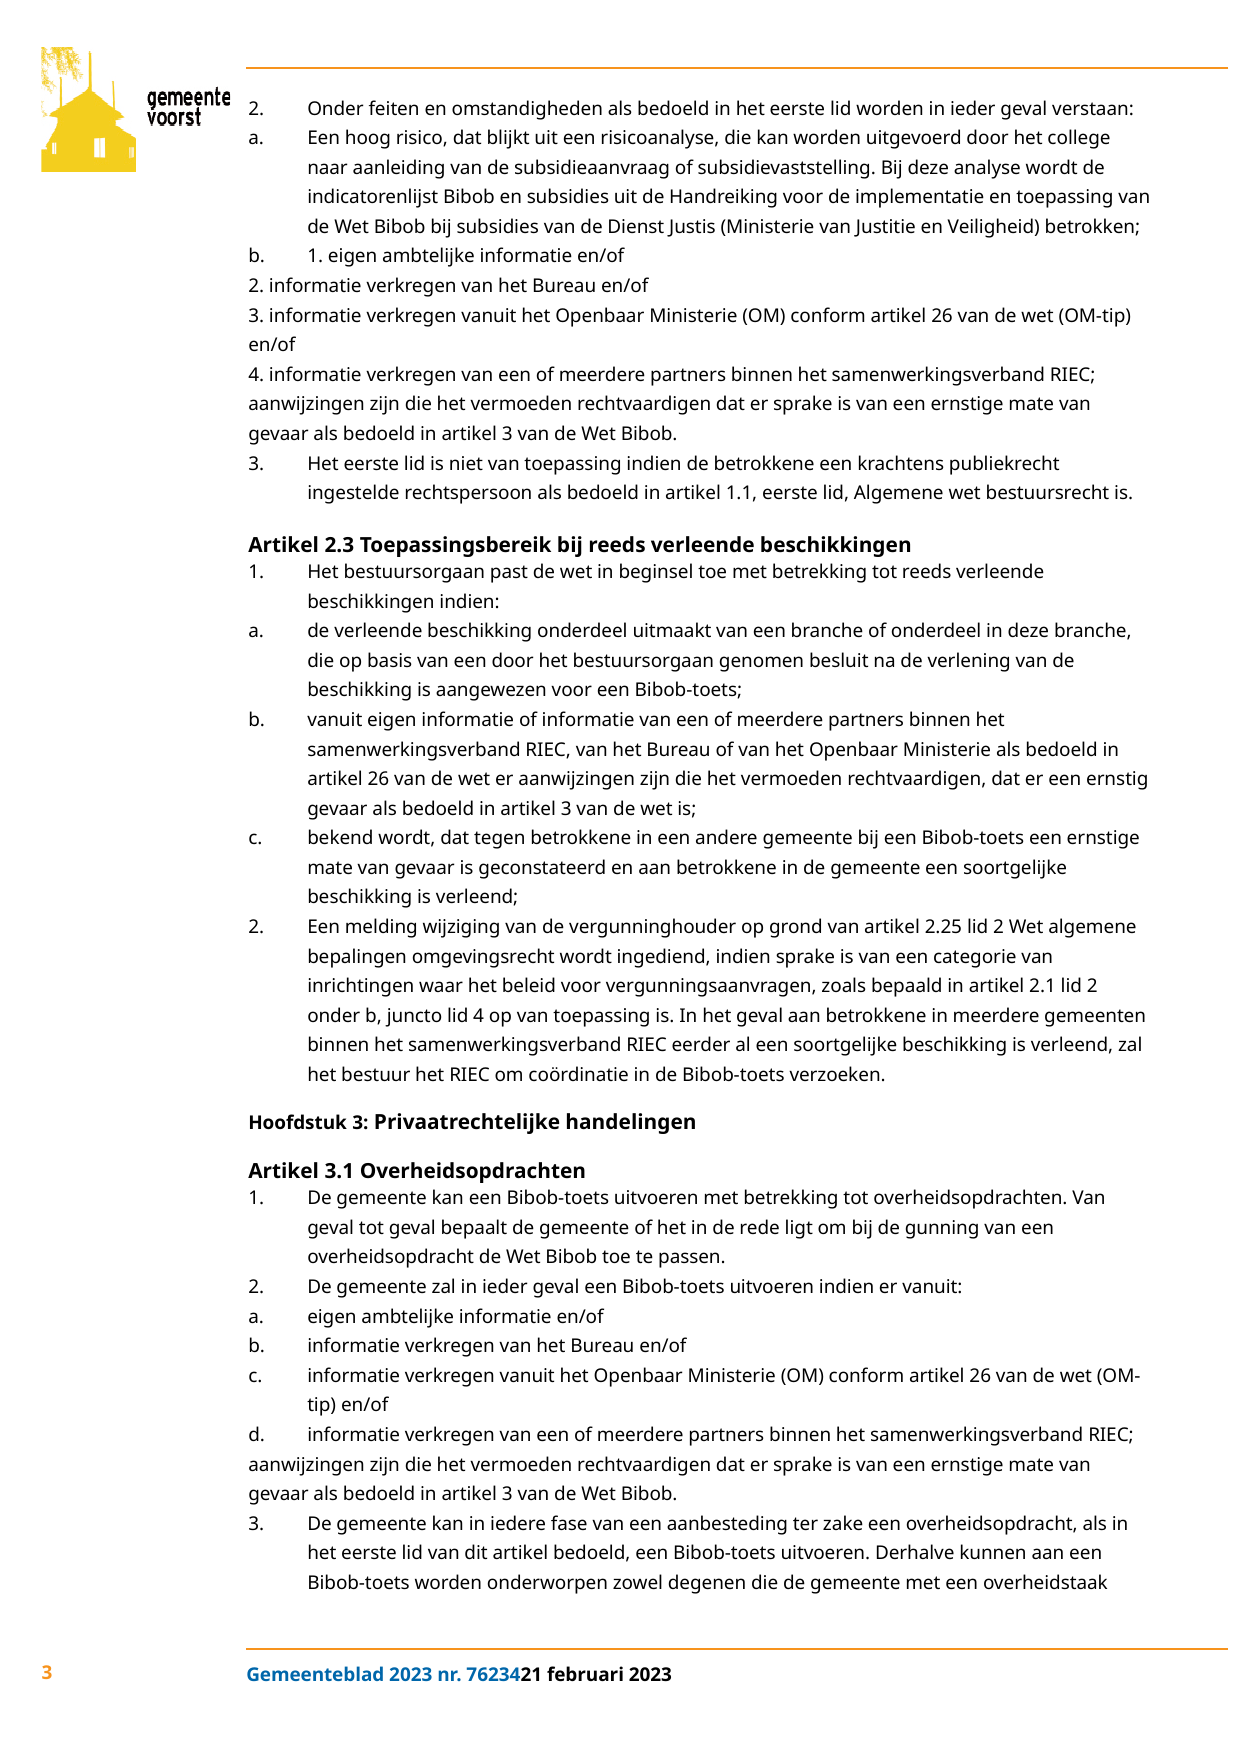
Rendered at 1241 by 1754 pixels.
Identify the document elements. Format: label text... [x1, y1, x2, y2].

text Artikel 3.1 Overheidsopdrachten [248, 1156, 1152, 1184]
list informatie verkregen van het Bureau en/of [248, 1332, 1152, 1358]
text 4. informatie verkregen van een of meerdere partners binnen het samenwerkingsverband RIEC; [248, 361, 1152, 387]
list de verleende beschikking onderdeel uitmaakt van een branche of onderdeel in deze branche, die op basis van een door het bestuursorgaan genomen besluit na de verlening van de beschikking is aangewezen voor een Bibob-toets; [248, 617, 1152, 702]
list vanuit eigen informatie of informatie van een of meerdere partners binnen het samenwerkingsverband RIEC, van het Bureau of van het Openbaar Ministerie als bedoeld in artikel 26 van de wet er aanwijzingen zijn die het vermoeden rechtvaardigen, dat er een ernstig gevaar als bedoeld in artikel 3 van de wet is; [248, 706, 1152, 821]
picture [41, 47, 231, 172]
text Artikel 2.3 Toepassingsbereik bij reeds verleende beschikkingen [248, 530, 1152, 558]
list De gemeente kan in iedere fase van een aanbesteding ter zake een overheidsopdracht, als in het eerste lid van dit artikel bedoeld, een Bibob-toets uitvoeren. Derhalve kunnen aan een Bibob-toets worden onderworpen zowel degenen die de gemeente met een overheidstaak [248, 1510, 1152, 1595]
text Hoofdstuk 3: Privaatrechtelijke handelingen [248, 1107, 1152, 1135]
list Het bestuursorgaan past de wet in beginsel toe met betrekking tot reeds verleende beschikkingen indien: [248, 558, 1152, 613]
text aanwijzingen zijn die het vermoeden rechtvaardigen dat er sprake is van een ernstige mate van gevaar als bedoeld in artikel 3 van de Wet Bibob. [248, 1451, 1152, 1506]
text 2. informatie verkregen van het Bureau en/of [248, 272, 1152, 298]
list De gemeente zal in ieder geval een Bibob-toets uitvoeren indien er vanuit: [248, 1273, 1152, 1299]
list 1. eigen ambtelijke informatie en/of [248, 243, 1152, 268]
list Onder feiten en omstandigheden als bedoeld in het eerste lid worden in ieder geval verstaan: [248, 95, 1152, 121]
list Een melding wijziging van de vergunninghouder op grond van artikel 2.25 lid 2 Wet algemene bepalingen omgevingsrecht wordt ingediend, indien sprake is van een categorie van inrichtingen waar het beleid voor vergunningsaanvragen, zoals bepaald in artikel 2.1 lid 2 onder b, juncto lid 4 op van toepassing is. In het geval aan betrokkene in meerdere gemeenten binnen het samenwerkingsverband RIEC eerder al een soortgelijke beschikking is verleend, zal het bestuur het RIEC om coördinatie in de Bibob-toets verzoeken. [248, 913, 1152, 1087]
text aanwijzingen zijn die het vermoeden rechtvaardigen dat er sprake is van een ernstige mate van gevaar als bedoeld in artikel 3 van de Wet Bibob. [248, 391, 1152, 446]
text 3. informatie verkregen vanuit het Openbaar Ministerie (OM) conform artikel 26 van de wet (OM-tip) en/of [248, 302, 1152, 357]
list eigen ambtelijke informatie en/of [248, 1303, 1152, 1328]
list Een hoog risico, dat blijkt uit een risicoanalyse, die kan worden uitgevoerd door het college naar aanleiding van de subsidieaanvraag of subsidievaststelling. Bij deze analyse wordt de indicatorenlijst Bibob en subsidies uit de Handreiking voor de implementatie en toepassing van de Wet Bibob bij subsidies van de Dienst Justis (Ministerie van Justitie en Veiligheid) betrokken; [248, 124, 1152, 239]
list De gemeente kan een Bibob-toets uitvoeren met betrekking tot overheidsopdrachten. Van geval tot geval bepaalt de gemeente of het in de rede ligt om bij de gunning van een overheidsopdracht de Wet Bibob toe te passen. [248, 1184, 1152, 1269]
list informatie verkregen van een of meerdere partners binnen het samenwerkingsverband RIEC; [248, 1421, 1152, 1447]
list Het eerste lid is niet van toepassing indien de betrokkene een krachtens publiekrecht ingestelde rechtspersoon als bedoeld in artikel 1.1, eerste lid, Algemene wet bestuursrecht is. [248, 450, 1152, 505]
list informatie verkregen vanuit het Openbaar Ministerie (OM) conform artikel 26 van de wet (OM-tip) en/of [248, 1362, 1152, 1417]
list bekend wordt, dat tegen betrokkene in een andere gemeente bij een Bibob-toets een ernstige mate van gevaar is geconstateerd en aan betrokkene in de gemeente een soortgelijke beschikking is verleend; [248, 824, 1152, 909]
